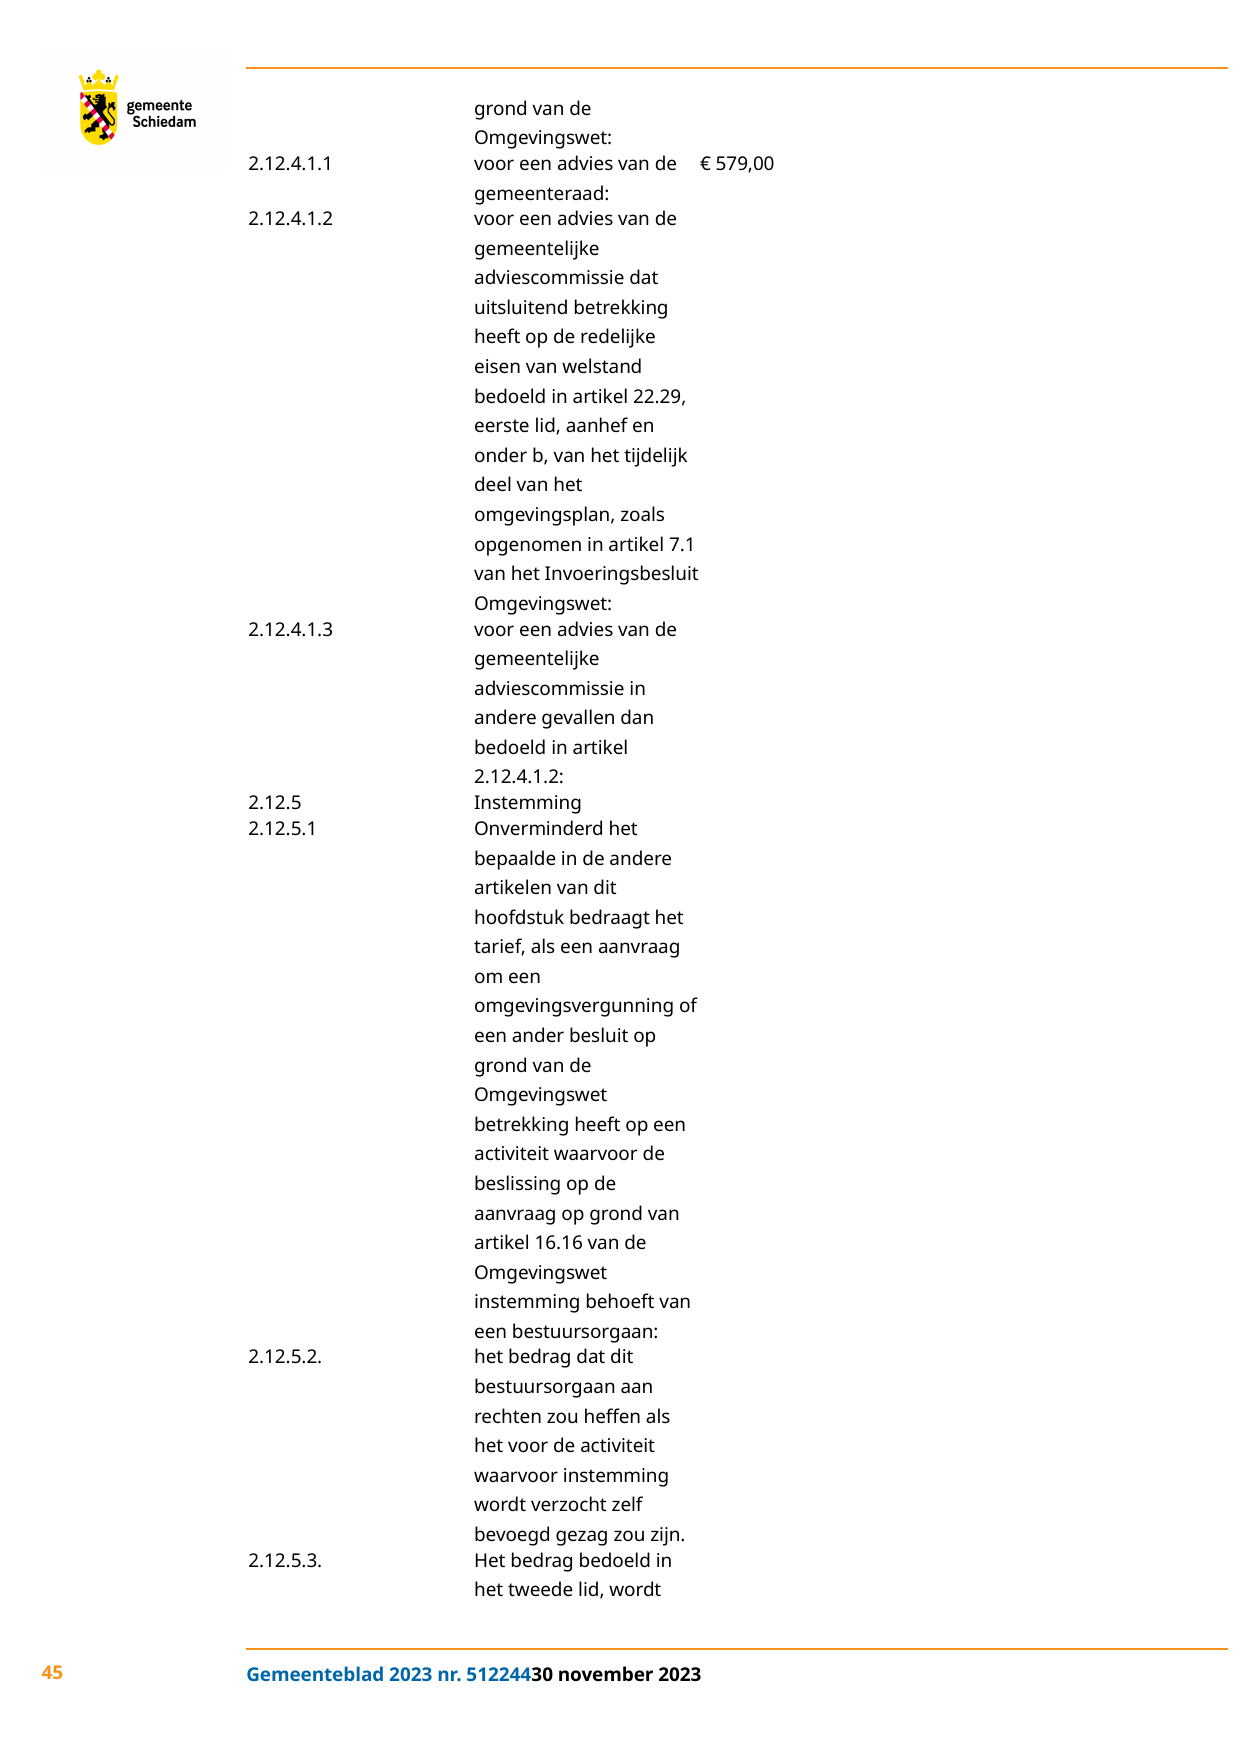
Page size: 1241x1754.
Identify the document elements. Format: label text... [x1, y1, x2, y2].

table_cell [926, 95, 1152, 150]
table_cell 2.12.5 [248, 789, 474, 815]
table_cell [700, 1344, 926, 1547]
table_cell [700, 789, 926, 815]
table_cell 2.12.5.3. [248, 1547, 474, 1602]
table_cell voor een advies van de gemeenteraad: [474, 150, 700, 205]
table_cell [926, 789, 1152, 815]
table_cell [700, 205, 926, 616]
table_cell 2.12.4.1.1 [248, 150, 474, 205]
table_cell 2.12.4.1.3 [248, 616, 474, 789]
table_cell [926, 150, 1152, 205]
table_cell [700, 95, 926, 150]
table_cell [926, 815, 1152, 1344]
table_cell grond van de Omgevingswet: [474, 95, 700, 150]
table_cell het bedrag dat dit bestuursorgaan aan rechten zou heffen als het voor de activiteit waarvoor instemming wordt verzocht zelf bevoegd gezag zou zijn. [474, 1344, 700, 1547]
picture [41, 47, 231, 172]
table_cell voor een advies van de gemeentelijke adviescommissie dat uitsluitend betrekking heeft op de redelijke eisen van welstand bedoeld in artikel 22.29, eerste lid, aanhef en onder b, van het tijdelijk deel van het omgevingsplan, zoals opgenomen in artikel 7.1 van het Invoeringsbesluit Omgevingswet: [474, 205, 700, 616]
table_cell voor een advies van de gemeentelijke adviescommissie in andere gevallen dan bedoeld in artikel 2.12.4.1.2: [474, 616, 700, 789]
table_cell [700, 1547, 926, 1602]
table_cell 2.12.5.2. [248, 1344, 474, 1547]
table_cell Onverminderd het bepaalde in de andere artikelen van dit hoofdstuk bedraagt het tarief, als een aanvraag om een omgevingsvergunning of een ander besluit op grond van de Omgevingswet betrekking heeft op een activiteit waarvoor de beslissing op de aanvraag op grond van artikel 16.16 van de Omgevingswet instemming behoeft van een bestuursorgaan: [474, 815, 700, 1344]
table_cell 2.12.4.1.2 [248, 205, 474, 616]
table_cell [700, 815, 926, 1344]
table_cell [700, 616, 926, 789]
table_cell [248, 95, 474, 150]
table_cell 2.12.5.1 [248, 815, 474, 1344]
table_cell € 579,00 [700, 150, 926, 205]
table_cell [926, 616, 1152, 789]
table_cell [926, 1547, 1152, 1602]
table_cell [926, 1344, 1152, 1547]
table_cell Instemming [474, 789, 700, 815]
table_cell [926, 205, 1152, 616]
table_cell Het bedrag bedoeld in het tweede lid, wordt [474, 1547, 700, 1602]
